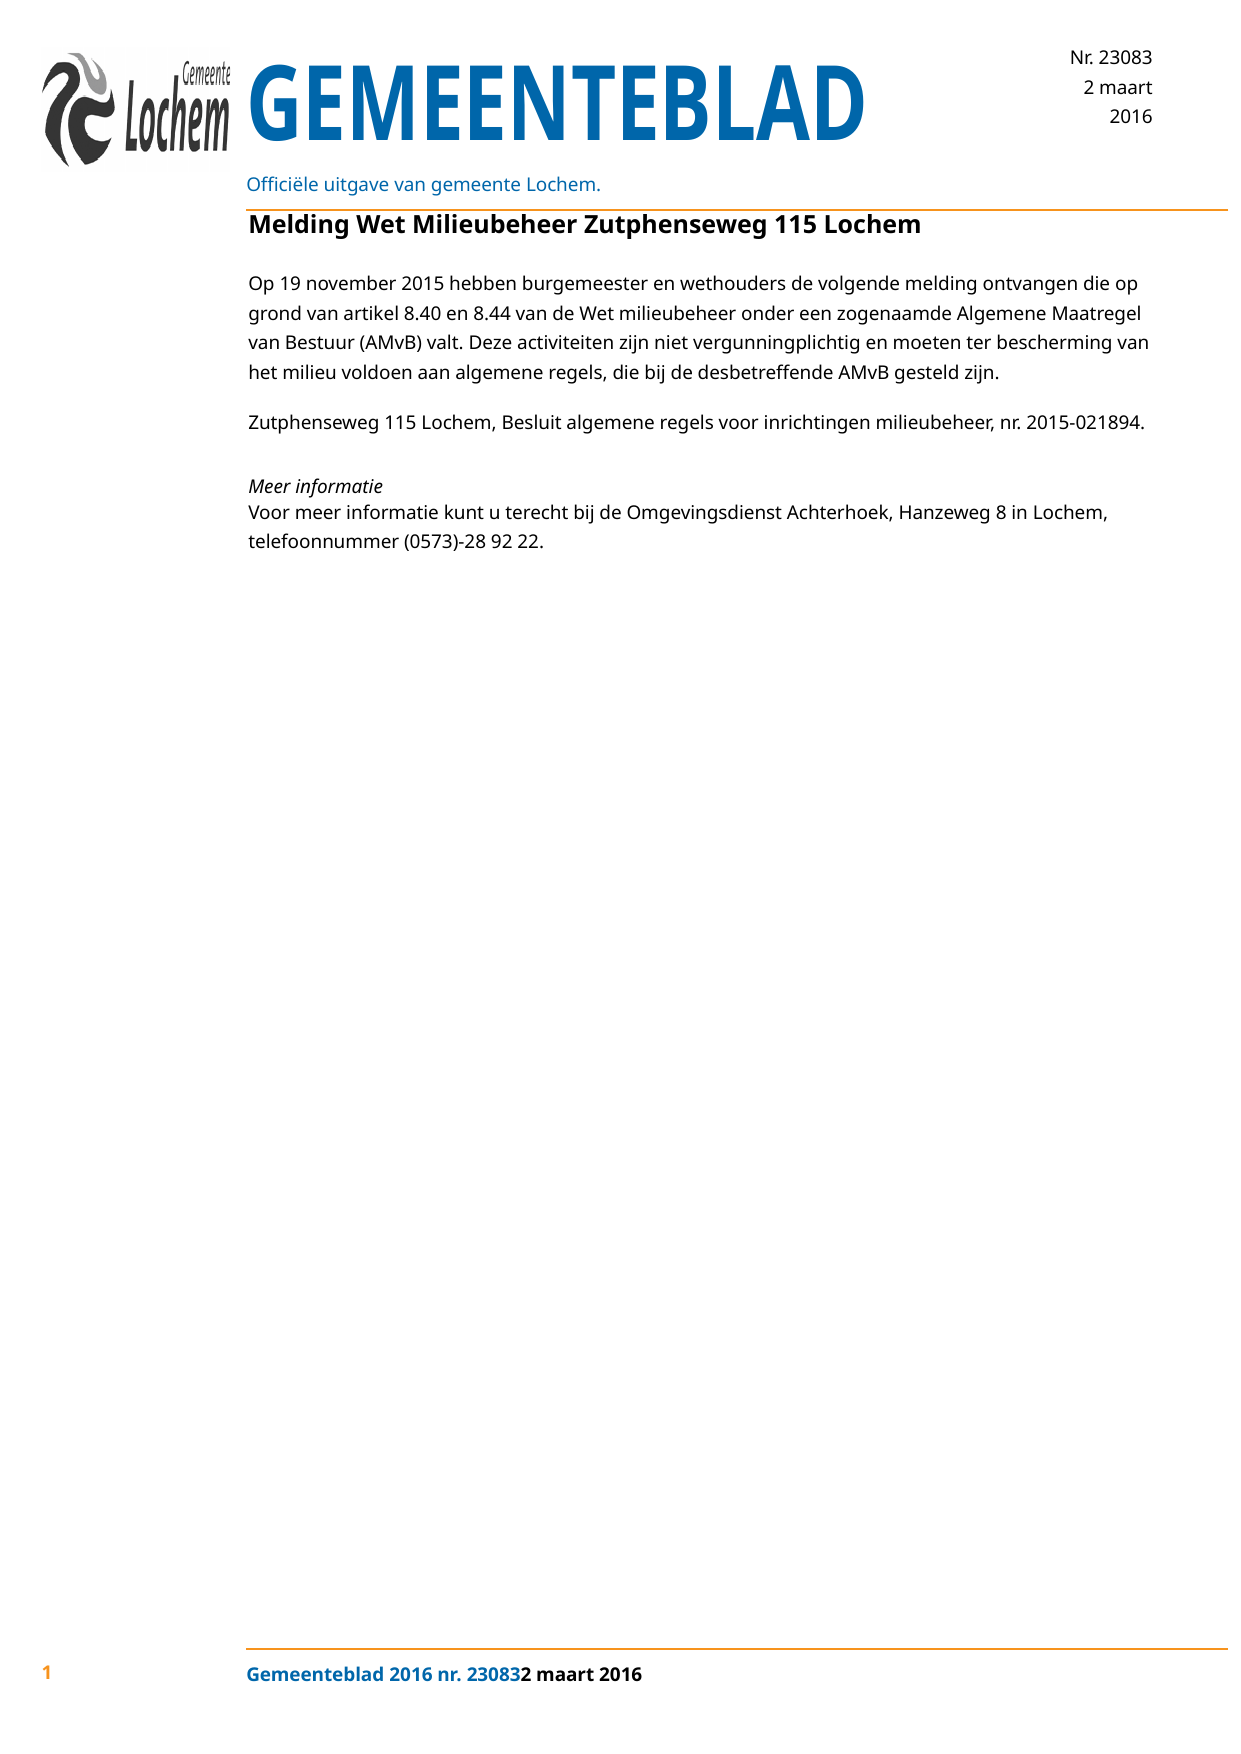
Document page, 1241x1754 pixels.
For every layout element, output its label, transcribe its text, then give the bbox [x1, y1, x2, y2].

picture [41, 47, 231, 172]
text Meer informatie [248, 473, 1152, 499]
text Melding Wet Milieubeheer Zutphenseweg 115 Lochem [248, 211, 1152, 241]
text Voor meer informatie kunt u terecht bij de Omgevingsdienst Achterhoek, Hanzeweg 8 in Lochem, telefoonnummer (0573)-28 92 22. [248, 499, 1152, 554]
text Op 19 november 2015 hebben burgemeester en wethouders de volgende melding ontvangen die op grond van artikel 8.40 en 8.44 van de Wet milieubeheer onder een zogenaamde Algemene Maatregel van Bestuur (AMvB) valt. Deze activiteiten zijn niet vergunningplichtig en moeten ter bescherming van het milieu voldoen aan algemene regels, die bij de desbetreffende AMvB gesteld zijn. [248, 270, 1152, 385]
text Zutphenseweg 115 Lochem, Besluit algemene regels voor inrichtingen milieubeheer, nr. 2015-021894. [248, 409, 1152, 435]
